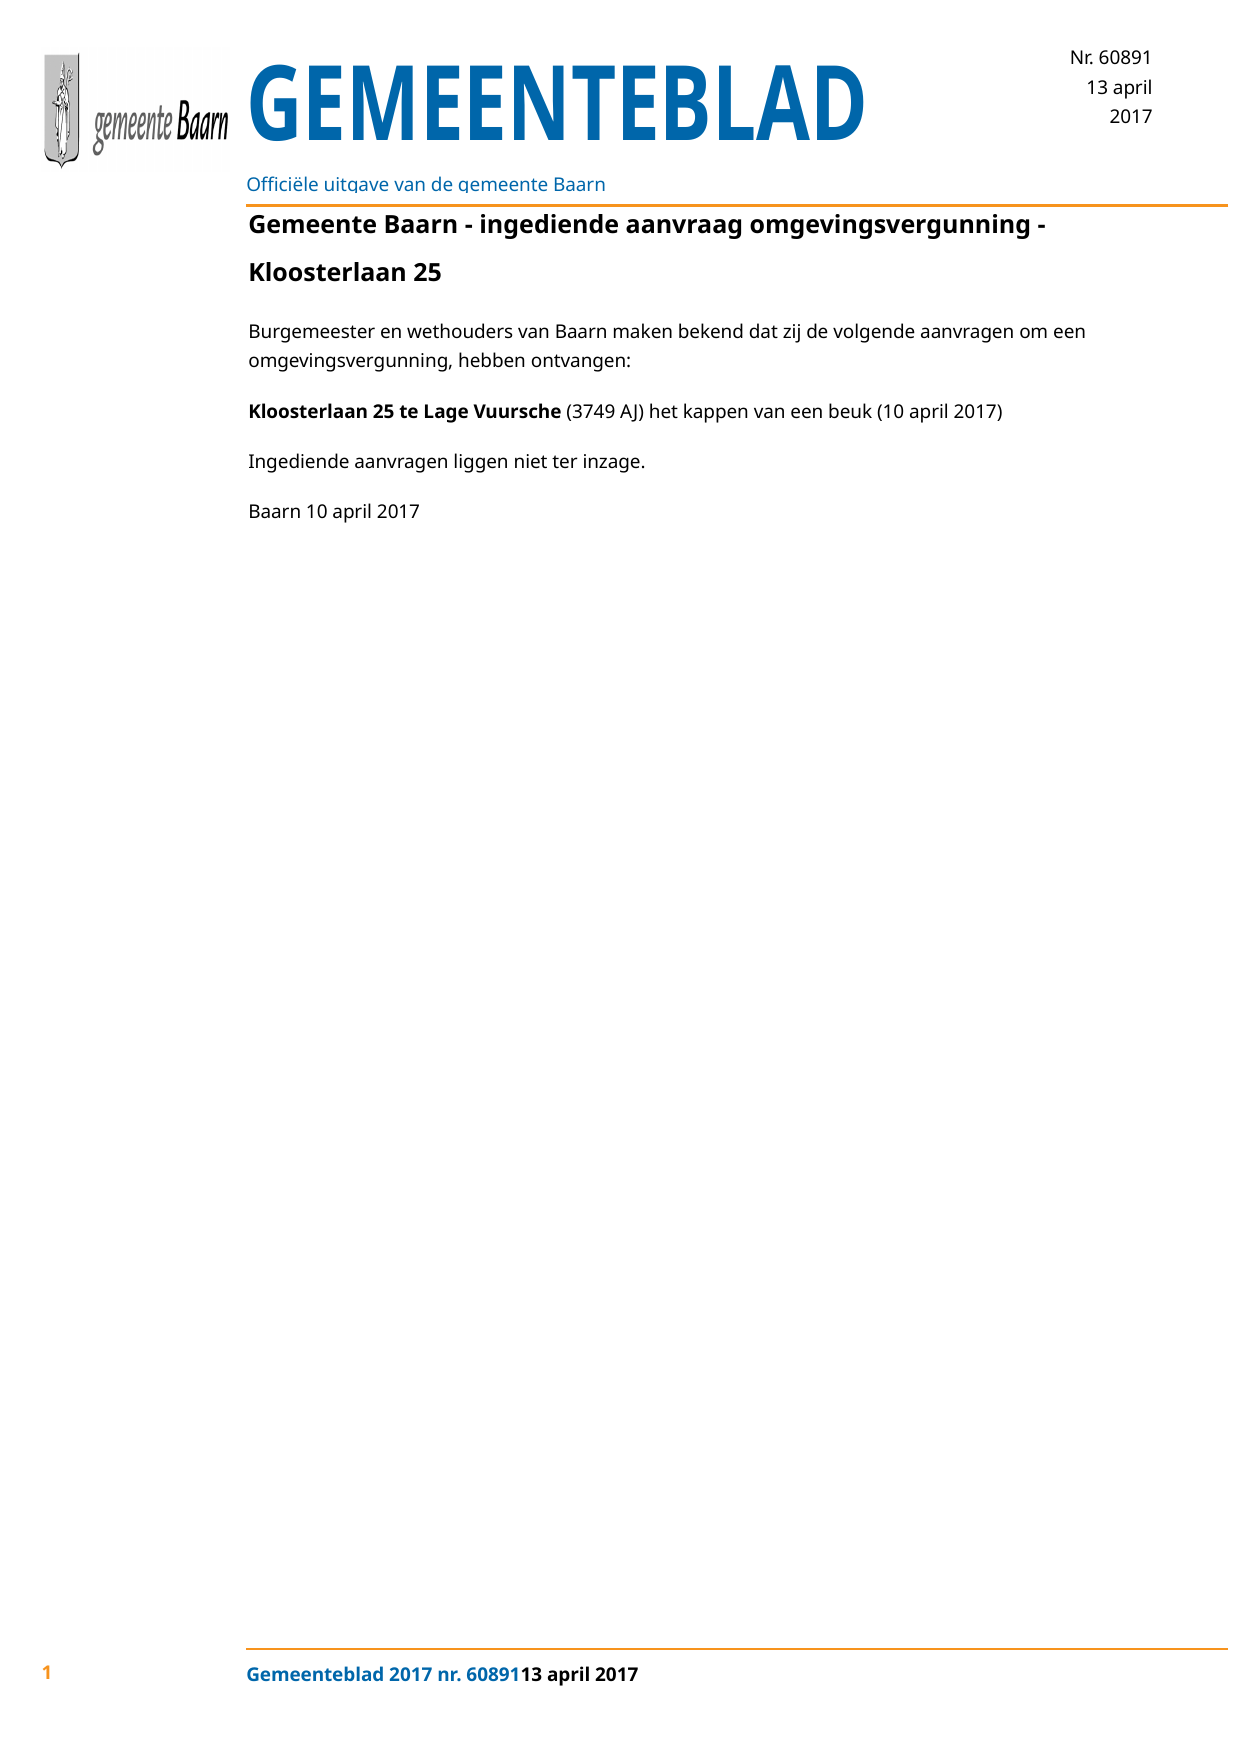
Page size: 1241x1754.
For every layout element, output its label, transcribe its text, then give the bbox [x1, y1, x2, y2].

text Baarn 10 april 2017 [248, 499, 1152, 524]
picture [41, 47, 231, 172]
text Gemeente Baarn - ingediende aanvraag omgevingsvergunning - Kloosterlaan 25 [248, 207, 1152, 288]
text Burgemeester en wethouders van Baarn maken bekend dat zij de volgende aanvragen om een omgevingsvergunning, hebben ontvangen: [248, 318, 1152, 373]
text Kloosterlaan 25 te Lage Vuursche (3749 AJ) het kappen van een beuk (10 april 2017) [248, 398, 1152, 424]
text Ingediende aanvragen liggen niet ter inzage. [248, 448, 1152, 474]
